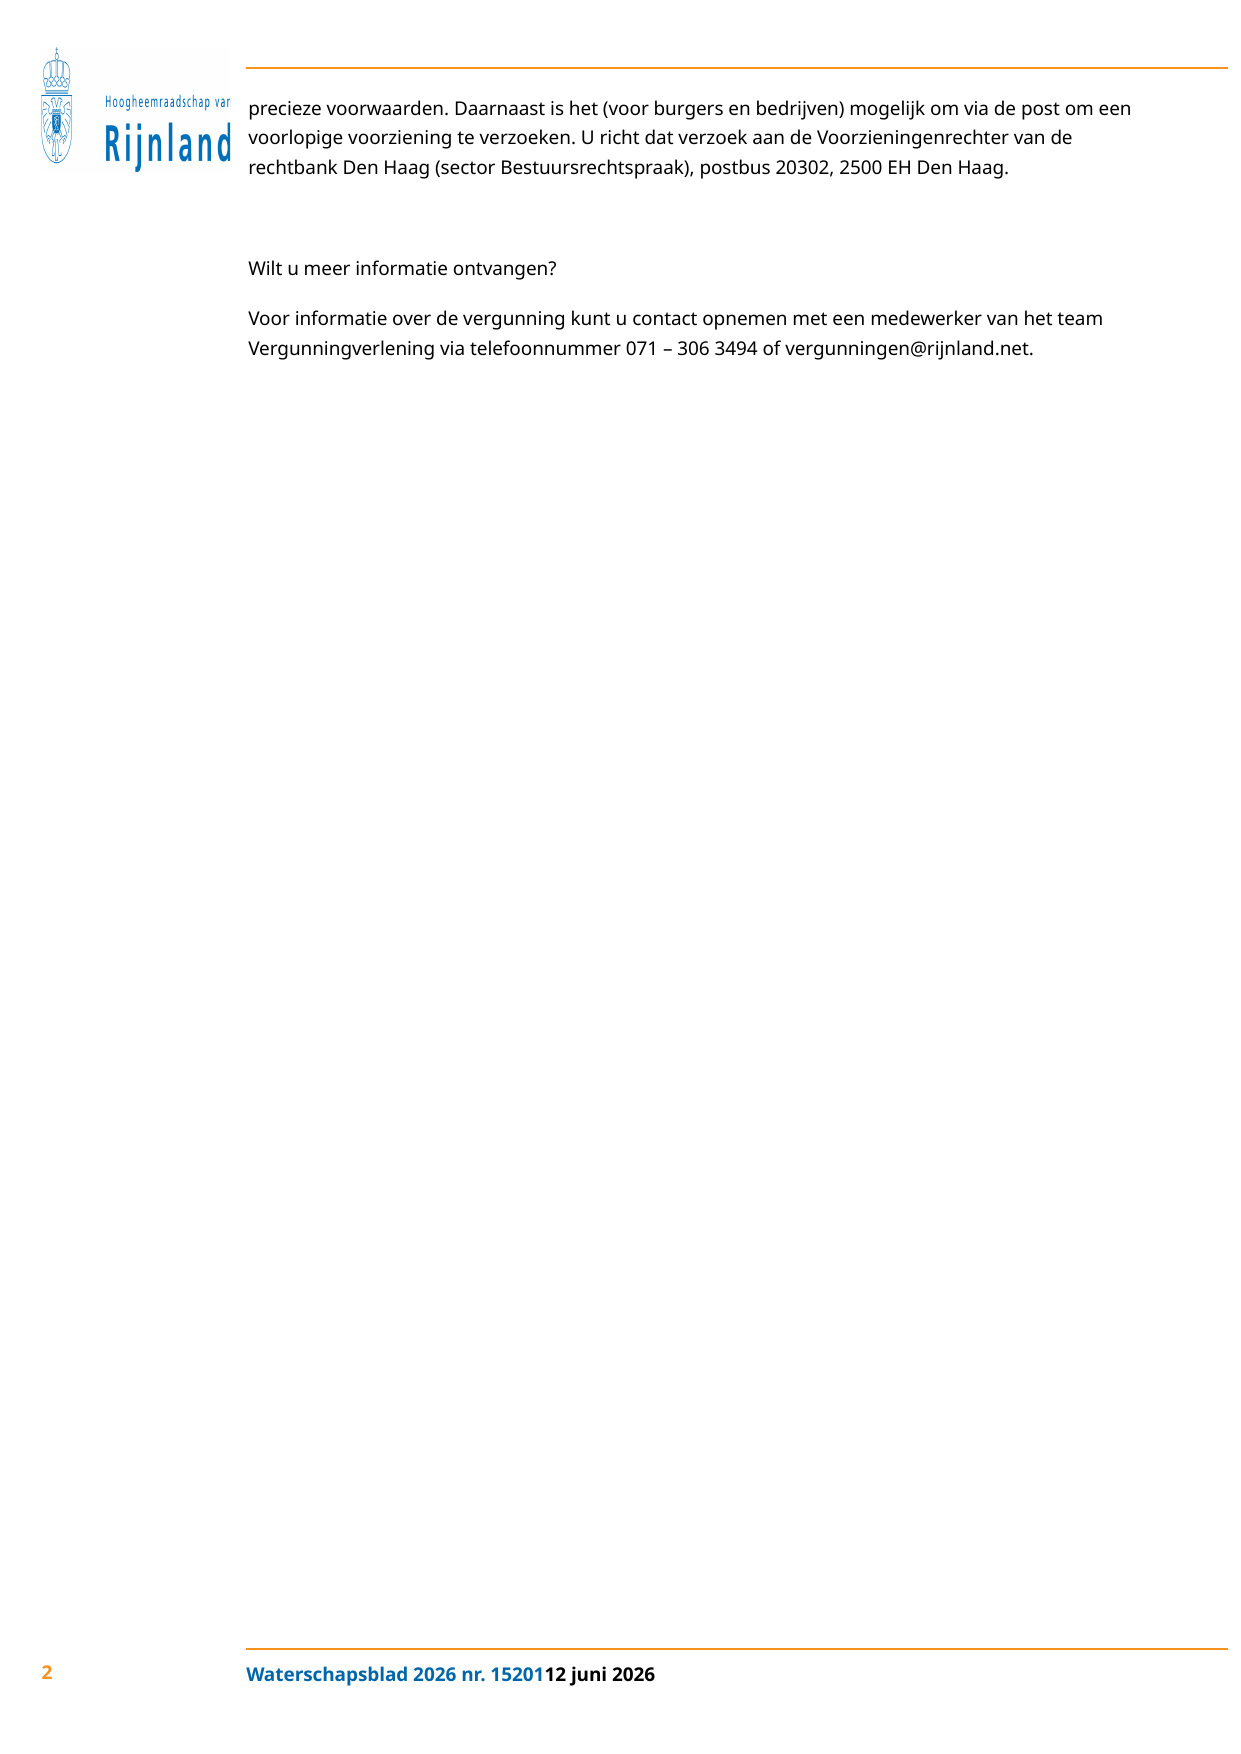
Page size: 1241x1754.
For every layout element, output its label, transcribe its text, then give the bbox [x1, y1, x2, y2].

text Wilt u meer informatie ontvangen? [248, 255, 1152, 281]
picture [41, 47, 231, 172]
text precieze voorwaarden. Daarnaast is het (voor burgers en bedrijven) mogelijk om via de post om een voorlopige voorziening te verzoeken. U richt dat verzoek aan de Voorzieningenrechter van de rechtbank Den Haag (sector Bestuursrechtspraak), postbus 20302, 2500 EH Den Haag. [248, 95, 1152, 180]
text Voor informatie over de vergunning kunt u contact opnemen met een medewerker van het team Vergunningverlening via telefoonnummer 071 – 306 3494 of vergunningen@rijnland.net. [248, 305, 1152, 361]
